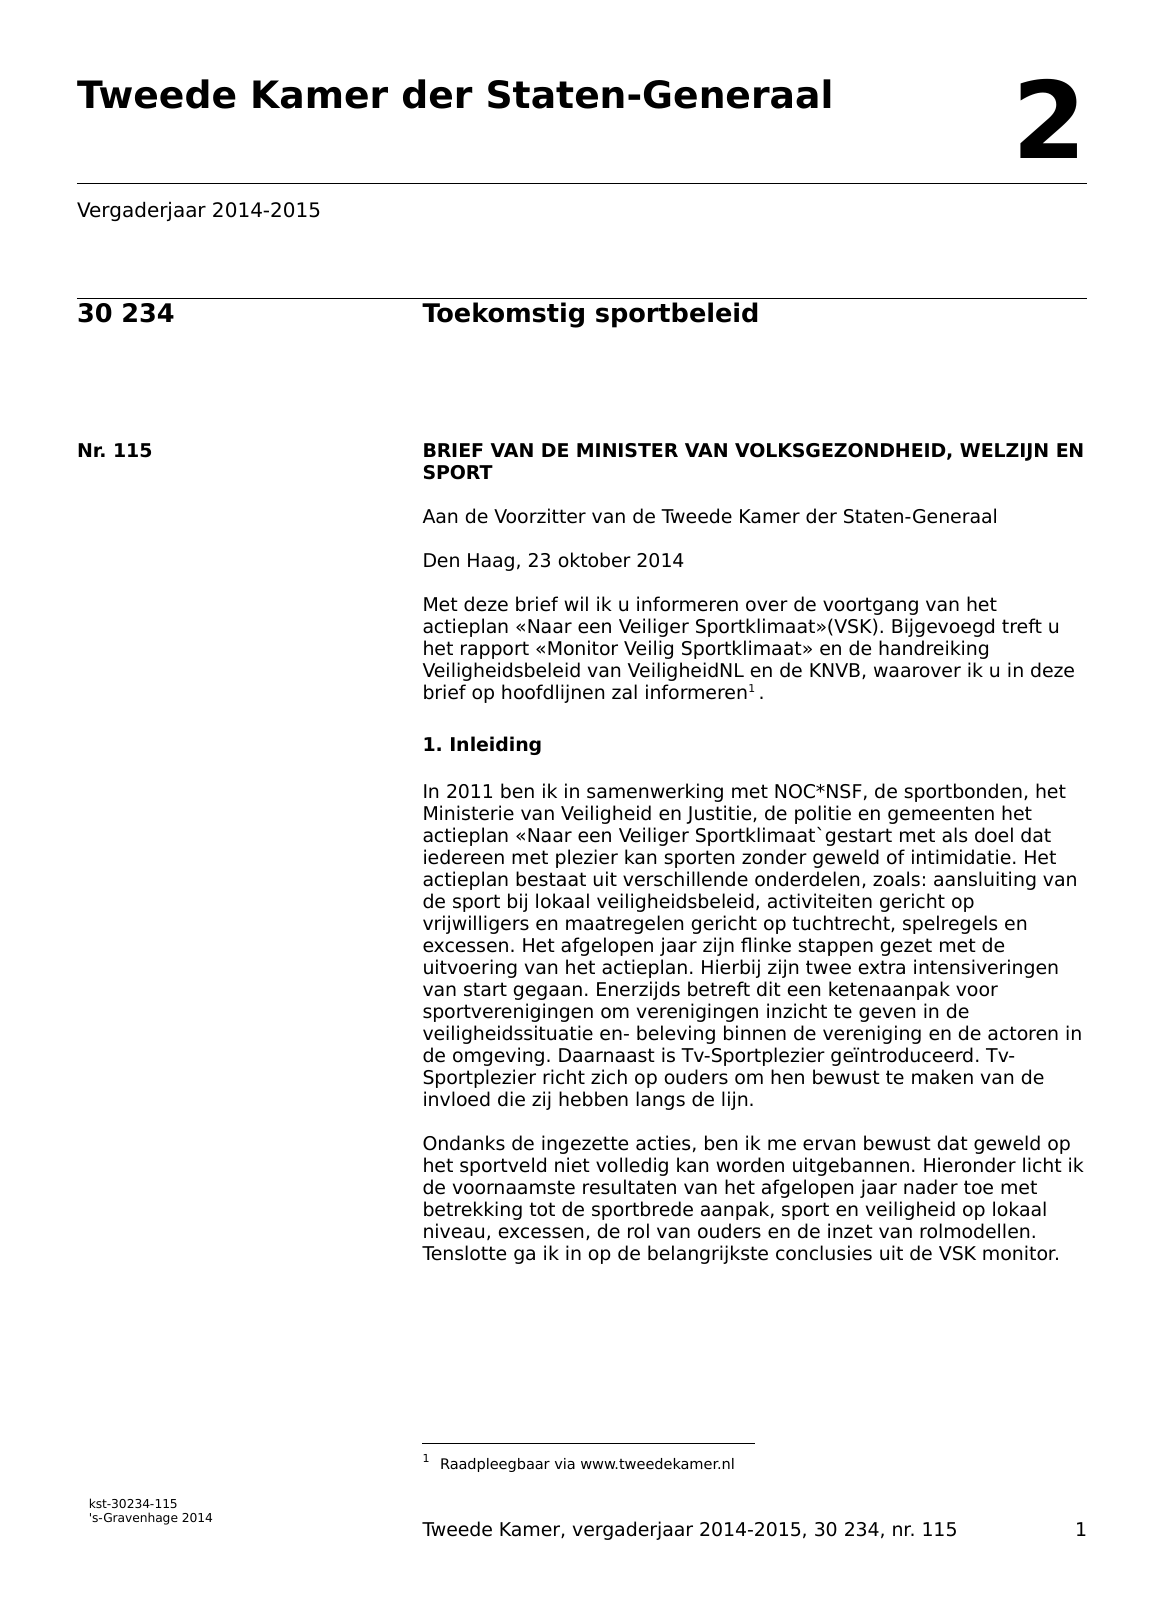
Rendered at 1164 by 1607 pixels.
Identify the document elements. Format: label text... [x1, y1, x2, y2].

subtitle Nr. 115 BRIEF VAN DE MINISTER VAN VOLKSGEZONDHEID, WELZIJN EN SPORT [77, 440, 1087, 484]
subtitle 30 234 Toekomstig sportbeleid [77, 299, 1087, 329]
text Raadpleegbaar via www.tweedekamer.nl [422, 1452, 1087, 1474]
text In 2011 ben ik in samenwerking met NOC*NSF, de sportbonden, het Ministerie van Veiligheid en Justitie, de politie en gemeenten het actieplan «Naar een Veiliger Sportklimaat`gestart met als doel dat iedereen met plezier kan sporten zonder geweld of intimidatie. Het actieplan bestaat uit verschillende onderdelen, zoals: aansluiting van de sport bij lokaal veiligheidsbeleid, activiteiten gericht op vrijwilligers en maatregelen gericht op tuchtrecht, spelregels en excessen. Het afgelopen jaar zijn flinke stappen gezet met de uitvoering van het actieplan. Hierbij zijn twee extra intensiveringen van start gegaan. Enerzijds betreft dit een ketenaanpak voor sportverenigingen om verenigingen inzicht te geven in de veiligheidssituatie en- beleving binnen de vereniging en de actoren in de omgeving. Daarnaast is Tv-Sportplezier geïntroduceerd. Tv-Sportplezier richt zich op ouders om hen bewust te maken van de invloed die zij hebben langs de lijn. [422, 781, 1087, 1111]
text Aan de Voorzitter van de Tweede Kamer der Staten-Generaal [422, 506, 1087, 528]
text kst-30234-115 [88, 1497, 323, 1511]
table_header Tweede Kamer der Staten-Generaal [77, 59, 886, 183]
text Met deze brief wil ik u informeren over de voortgang van het actieplan «Naar een Veiliger Sportklimaat»(VSK). Bijgevoegd treft u het rapport «Monitor Veilig Sportklimaat» en de handreiking Veiligheidsbeleid van VeiligheidNL en de KNVB, waarover ik u in deze brief op hoofdlijnen zal informeren. [422, 594, 1087, 704]
table_cell Vergaderjaar 2014-2015 [77, 184, 1087, 298]
table_header 2 [886, 59, 1087, 183]
text Den Haag, 23 oktober 2014 [422, 550, 1087, 572]
subtitle 1. Inleiding [422, 734, 1087, 756]
text 's-Gravenhage 2014 [88, 1511, 323, 1525]
text Ondanks de ingezette acties, ben ik me ervan bewust dat geweld op het sportveld niet volledig kan worden uitgebannen. Hieronder licht ik de voornaamste resultaten van het afgelopen jaar nader toe met betrekking tot de sportbrede aanpak, sport en veiligheid op lokaal niveau, excessen, de rol van ouders en de inzet van rolmodellen. Tenslotte ga ik in op de belangrijkste conclusies uit de VSK monitor. [422, 1133, 1087, 1265]
